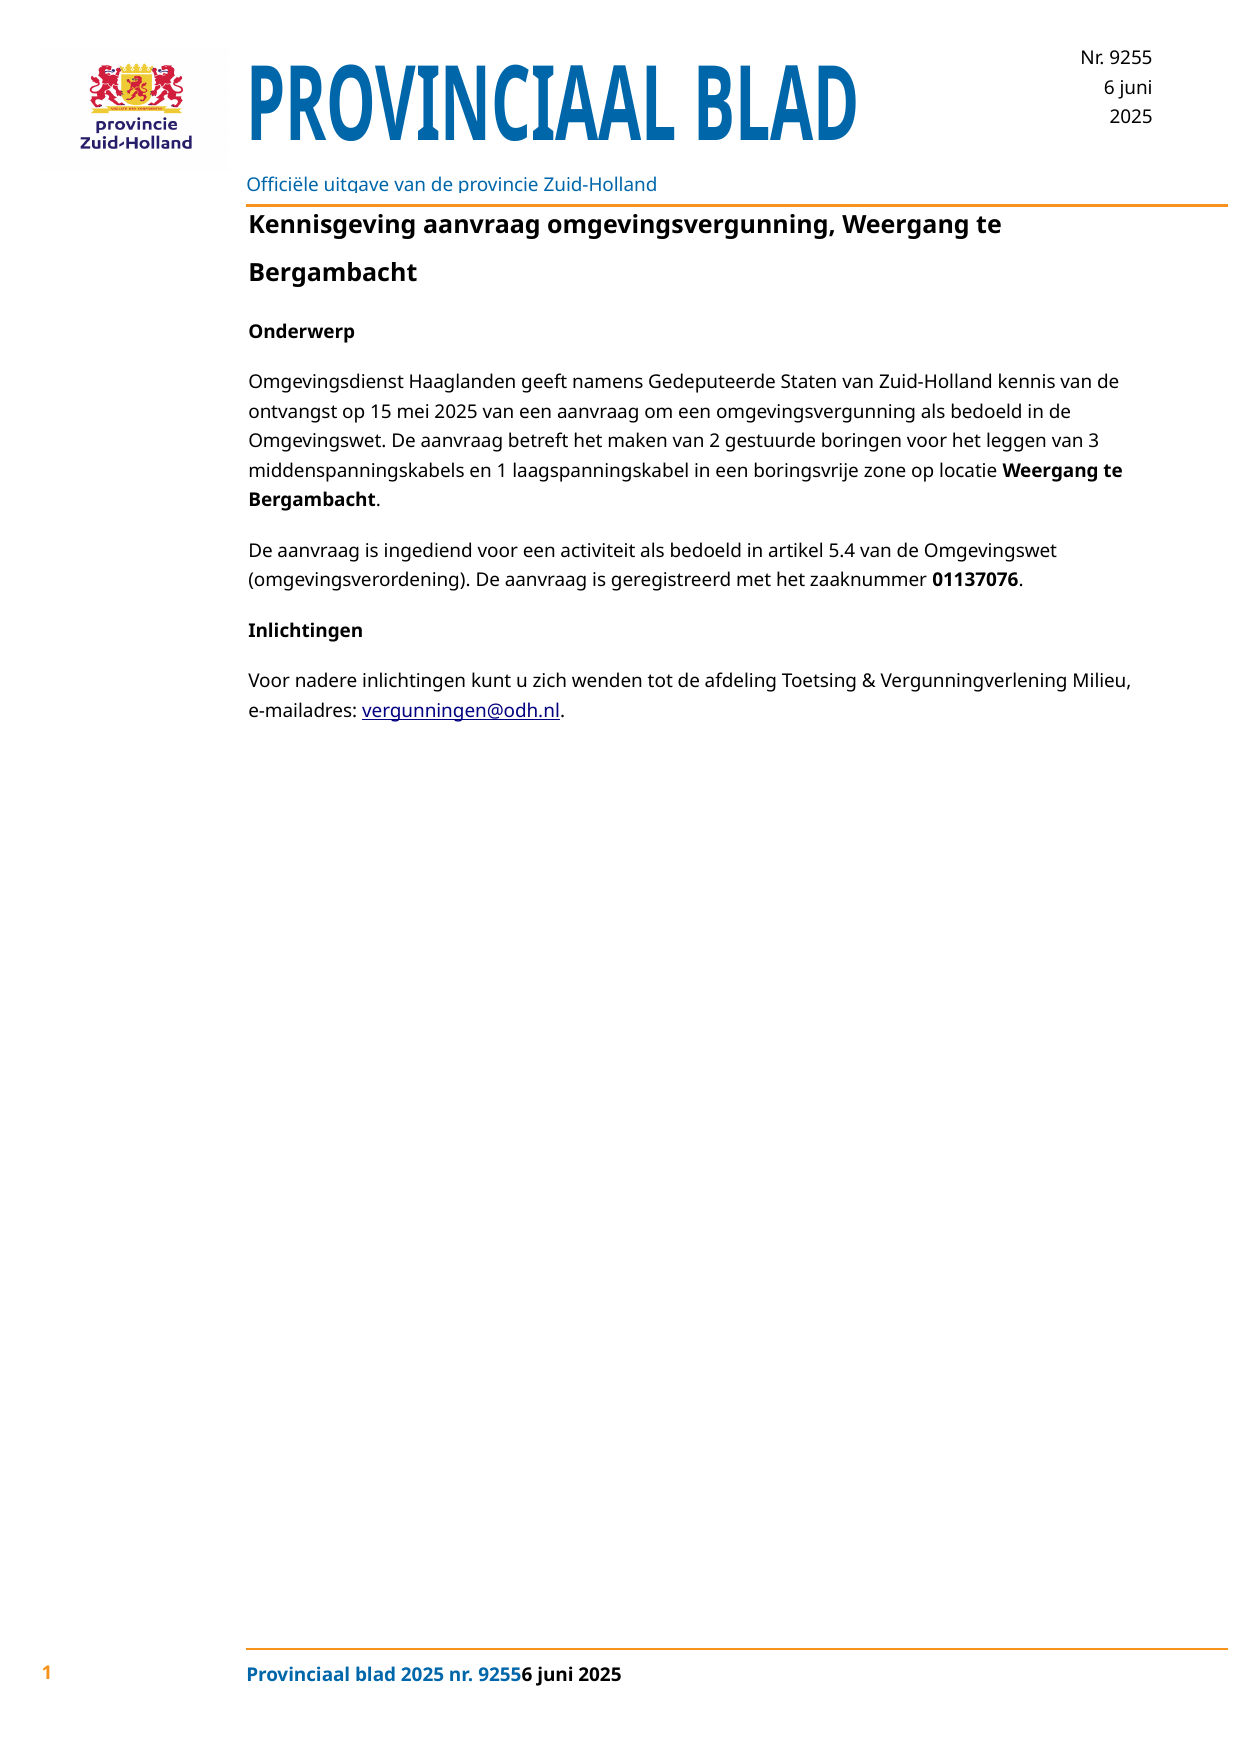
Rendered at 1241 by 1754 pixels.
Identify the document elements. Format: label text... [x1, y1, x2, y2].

text Onderwerp [248, 318, 1152, 344]
text Omgevingsdienst Haaglanden geeft namens Gedeputeerde Staten van Zuid-Holland kennis van de ontvangst op 15 mei 2025 van een aanvraag om een omgevingsvergunning als bedoeld in de Omgevingswet. De aanvraag betreft het maken van 2 gestuurde boringen voor het leggen van 3 middenspanningskabels en 1 laagspanningskabel in een boringsvrije zone op locatie Weergang te Bergambacht. [248, 368, 1152, 512]
text Inlichtingen [248, 617, 1152, 643]
text Voor nadere inlichtingen kunt u zich wenden tot de afdeling Toetsing & Vergunningverlening Milieu, e-mailadres: vergunningen@odh.nl. [248, 667, 1152, 723]
text De aanvraag is ingediend voor een activiteit als bedoeld in artikel 5.4 van de Omgevingswet (omgevingsverordening). De aanvraag is geregistreerd met het zaaknummer 01137076. [248, 537, 1152, 592]
picture [41, 47, 231, 172]
text Kennisgeving aanvraag omgevingsvergunning, Weergang te Bergambacht [248, 207, 1152, 288]
